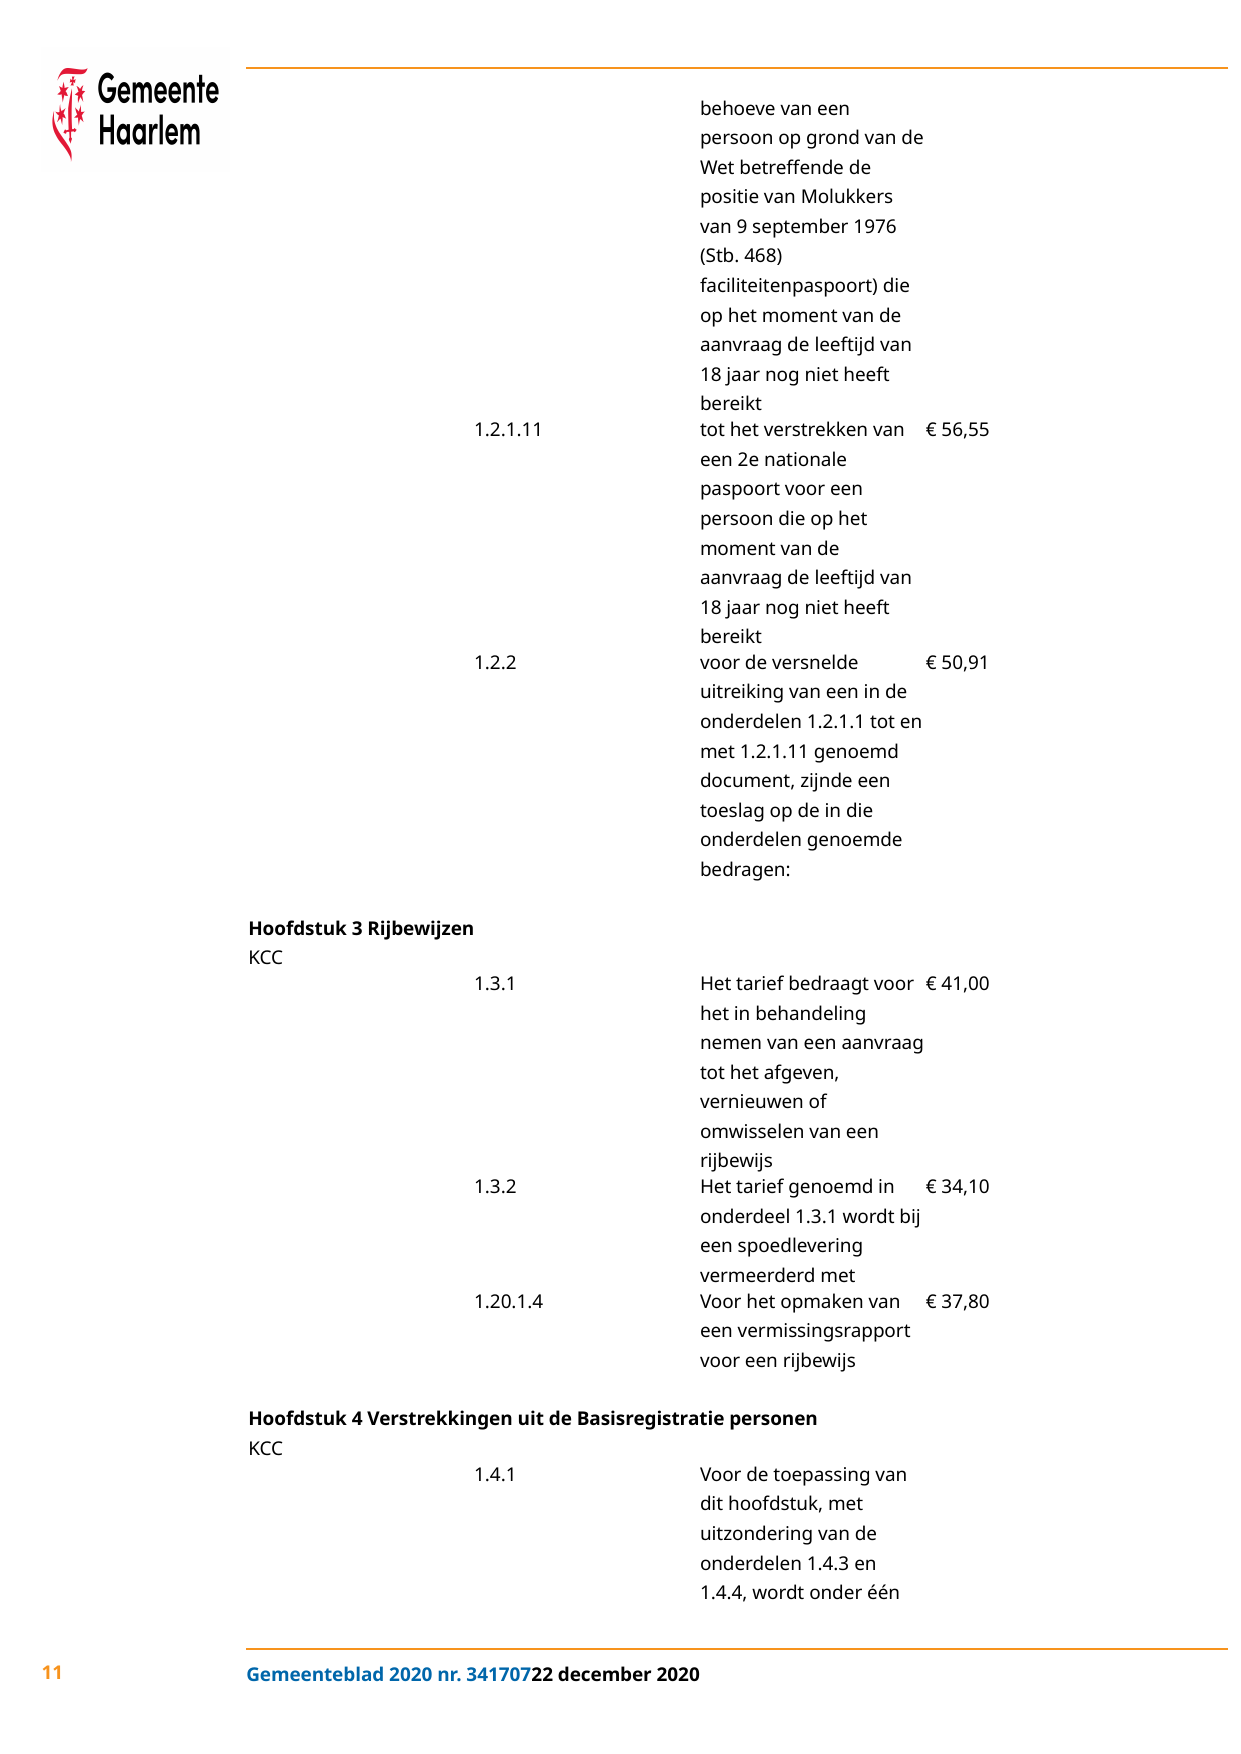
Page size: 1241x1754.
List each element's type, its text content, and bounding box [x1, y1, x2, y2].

table_cell 1.20.1.4 [474, 1288, 700, 1373]
table_cell [248, 970, 474, 1173]
table_cell tot het verstrekken van een 2e nationale paspoort voor een persoon die op het moment van de aanvraag de leeftijd van 18 jaar nog niet heeft bereikt [700, 416, 926, 649]
table_header [474, 945, 700, 970]
table_header KCC [248, 1435, 474, 1461]
table_cell € 37,80 [926, 1288, 1152, 1373]
table_cell 1.3.1 [474, 970, 700, 1173]
table_cell behoeve van een persoon op grond van de Wet betreffende de positie van Molukkers van 9 september 1976 (Stb. 468) faciliteitenpaspoort) die op het moment van de aanvraag de leeftijd van 18 jaar nog niet heeft bereikt [700, 95, 926, 416]
table_cell voor de versnelde uitreiking van een in de onderdelen 1.2.1.1 tot en met 1.2.1.11 genoemd document, zijnde een toeslag op de in die onderdelen genoemde bedragen: [700, 649, 926, 882]
table_cell 1.4.1 [474, 1461, 700, 1605]
table_cell € 56,55 [926, 416, 1152, 649]
table_cell Voor de toepassing van dit hoofdstuk, met uitzondering van de onderdelen 1.4.3 en 1.4.4, wordt onder één [700, 1461, 926, 1605]
table_cell Voor het opmaken van een vermissingsrapport voor een rijbewijs [700, 1288, 926, 1373]
text Hoofdstuk 3 Rijbewijzen [248, 915, 1152, 941]
table_header [926, 945, 1152, 970]
table_header [700, 945, 926, 970]
table_header [474, 1435, 700, 1461]
table_cell [248, 1174, 474, 1288]
table_cell Het tarief bedraagt voor het in behandeling nemen van een aanvraag tot het afgeven, vernieuwen of omwisselen van een rijbewijs [700, 970, 926, 1173]
table_cell € 41,00 [926, 970, 1152, 1173]
table_cell [474, 95, 700, 416]
table_cell Het tarief genoemd in onderdeel 1.3.1 wordt bij een spoedlevering vermeerderd met [700, 1174, 926, 1288]
table_cell [248, 1288, 474, 1373]
table_cell [248, 1461, 474, 1605]
table_cell 1.3.2 [474, 1174, 700, 1288]
table_cell [248, 416, 474, 649]
table_cell € 50,91 [926, 649, 1152, 882]
table_header [926, 1435, 1152, 1461]
table_cell [248, 649, 474, 882]
table_cell [926, 95, 1152, 416]
table_cell € 34,10 [926, 1174, 1152, 1288]
table_header [700, 1435, 926, 1461]
text Hoofdstuk 4 Verstrekkingen uit de Basisregistratie personen [248, 1406, 1152, 1431]
picture [41, 47, 231, 172]
table_cell [248, 95, 474, 416]
table_cell 1.2.2 [474, 649, 700, 882]
table_cell [926, 1461, 1152, 1605]
table_header KCC [248, 945, 474, 970]
table_cell 1.2.1.11 [474, 416, 700, 649]
